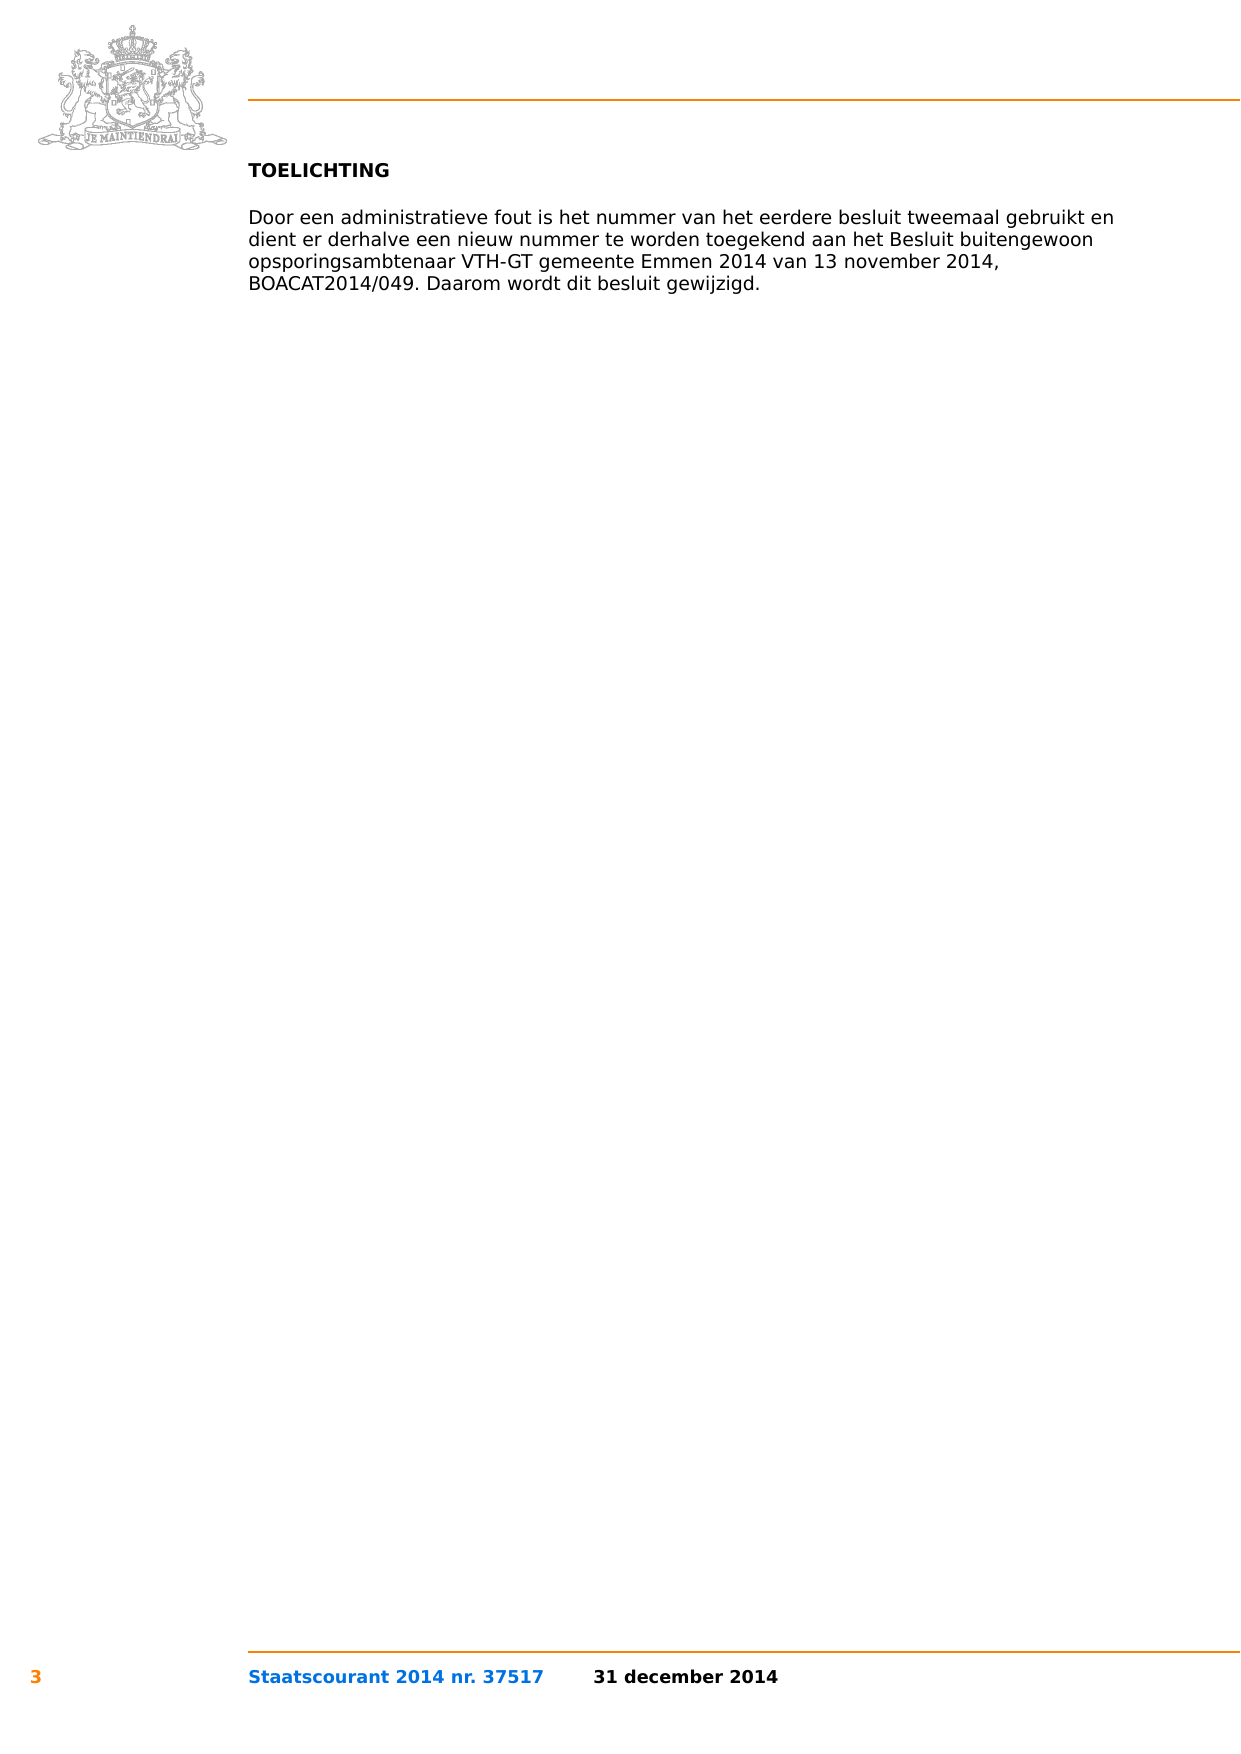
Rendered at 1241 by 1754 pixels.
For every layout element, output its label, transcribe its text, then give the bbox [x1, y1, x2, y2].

text Door een administratieve fout is het nummer van het eerdere besluit tweemaal gebruikt en dient er derhalve een nieuw nummer te worden toegekend aan het Besluit buitengewoon opsporingsambtenaar VTH-GT gemeente Emmen 2014 van 13 november 2014, BOACAT2014/049. Daarom wordt dit besluit gewijzigd. [248, 207, 1163, 295]
picture [38, 25, 227, 150]
subtitle TOELICHTING [248, 160, 1163, 182]
